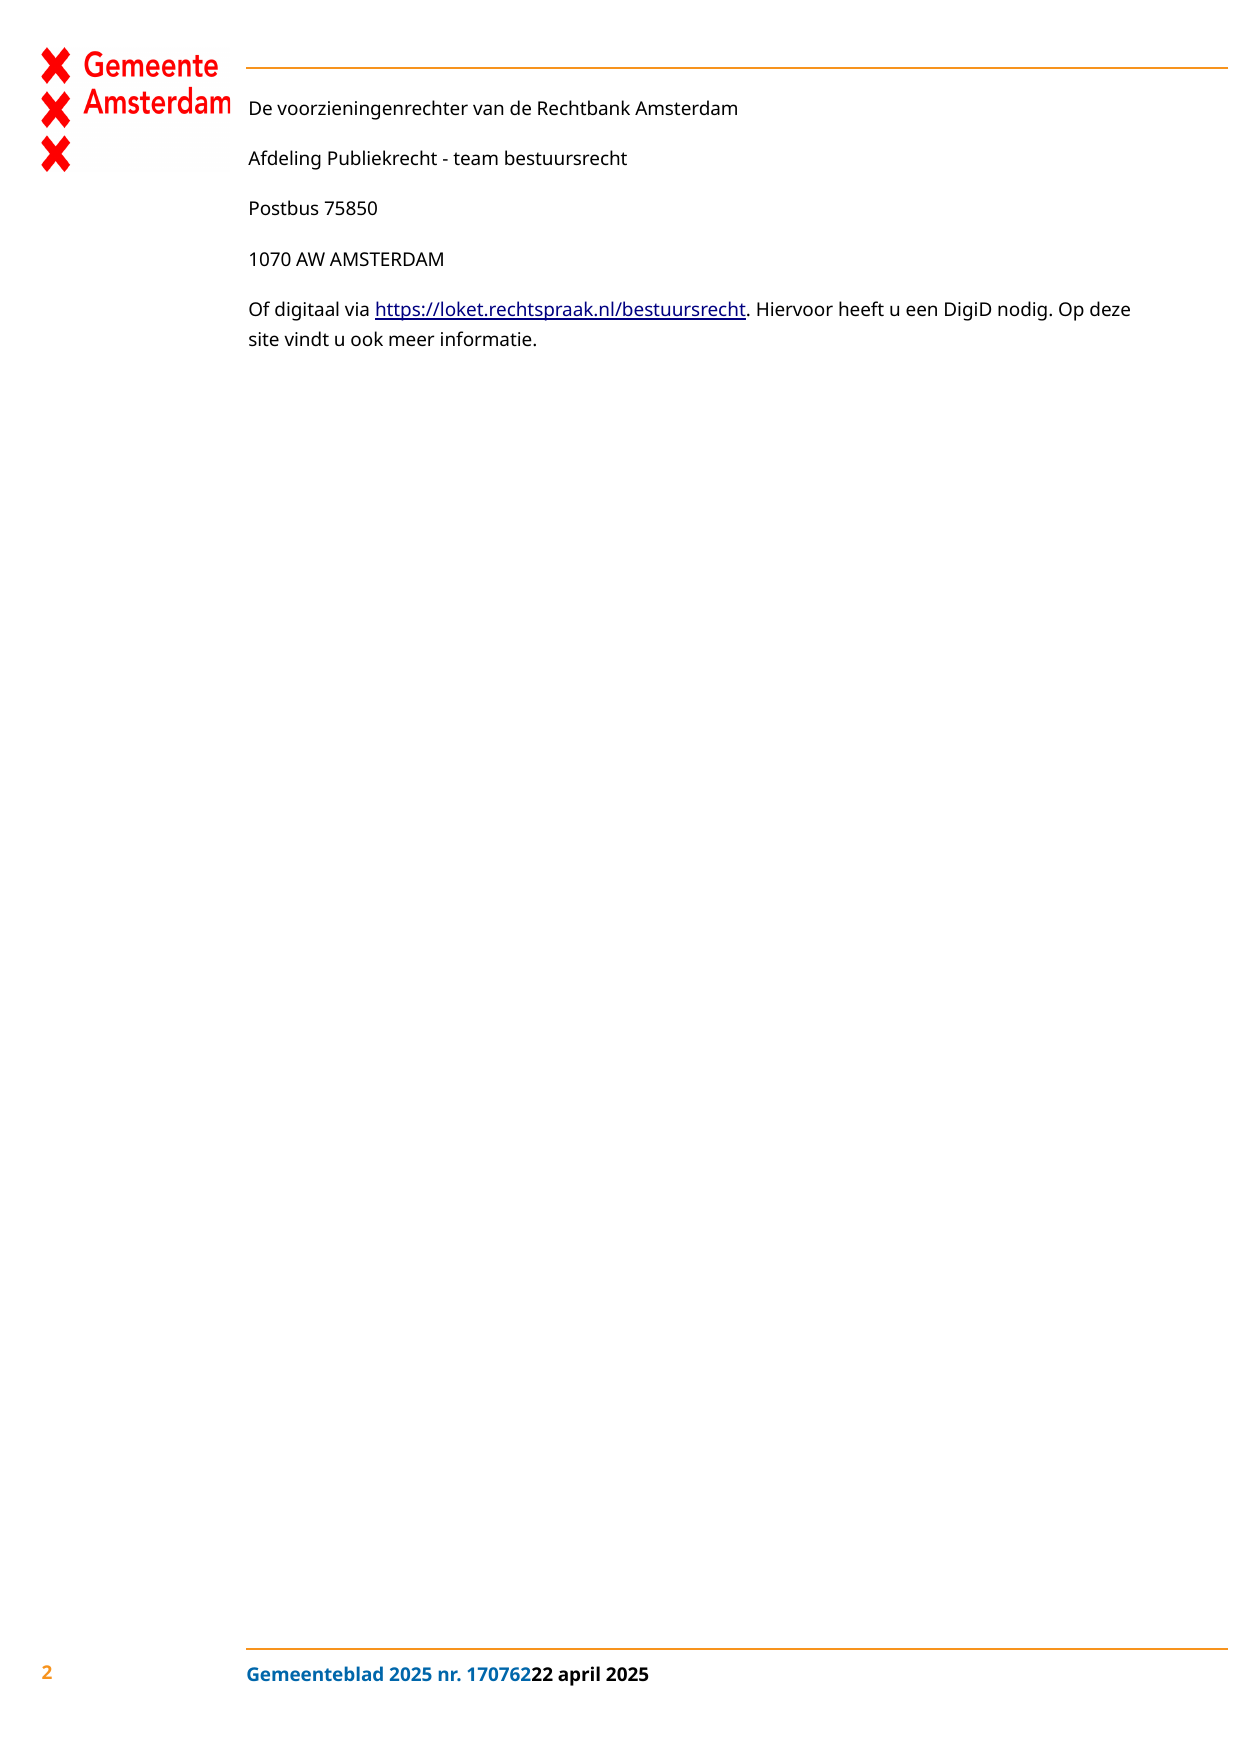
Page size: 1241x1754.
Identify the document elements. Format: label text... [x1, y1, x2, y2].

text Afdeling Publiekrecht - team bestuursrecht [248, 145, 1152, 171]
text De voorzieningenrechter van de Rechtbank Amsterdam [248, 95, 1152, 121]
text Of digitaal via https://loket.rechtspraak.nl/bestuursrecht. Hiervoor heeft u een DigiD nodig. Op deze site vindt u ook meer informatie. [248, 296, 1152, 352]
picture [41, 47, 231, 172]
text 1070 AW AMSTERDAM [248, 246, 1152, 272]
text Postbus 75850 [248, 196, 1152, 221]
